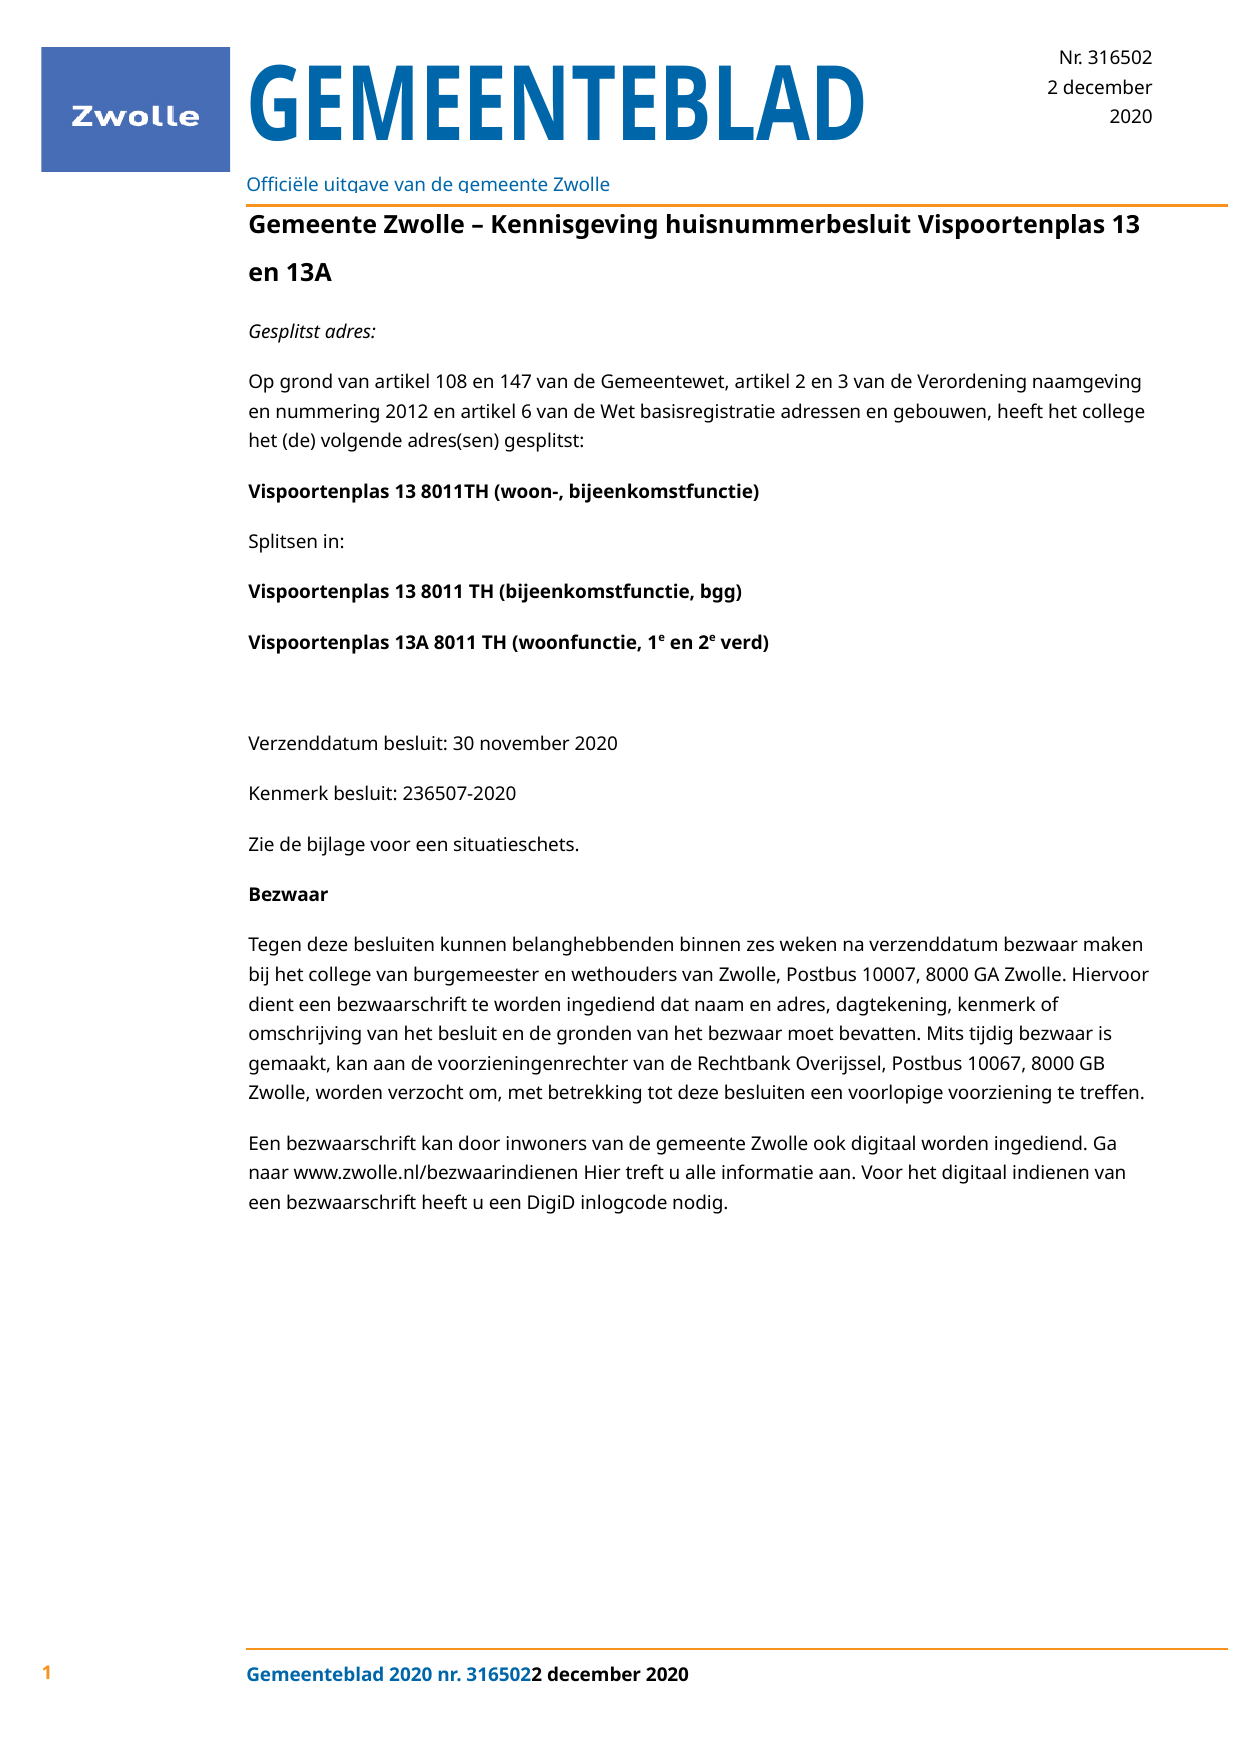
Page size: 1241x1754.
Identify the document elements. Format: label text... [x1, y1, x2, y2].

text Bezwaar [248, 881, 1152, 907]
text Gesplitst adres: [248, 318, 1152, 344]
picture [41, 47, 231, 172]
text Kenmerk besluit: 236507-2020 [248, 780, 1152, 806]
text Vispoortenplas 13A 8011 TH (woonfunctie, 1e en 2e verd) [248, 629, 1152, 655]
text Verzenddatum besluit: 30 november 2020 [248, 730, 1152, 756]
text Zie de bijlage voor een situatieschets. [248, 831, 1152, 857]
text Splitsen in: [248, 528, 1152, 554]
text Een bezwaarschrift kan door inwoners van de gemeente Zwolle ook digitaal worden ingediend. Ga naar www.zwolle.nl/bezwaarindienen Hier treft u alle informatie aan. Voor het digitaal indienen van een bezwaarschrift heeft u een DigiD inlogcode nodig. [248, 1130, 1152, 1215]
text Gemeente Zwolle – Kennisgeving huisnummerbesluit Vispoortenplas 13 en 13A [248, 207, 1152, 288]
text Vispoortenplas 13 8011TH (woon-, bijeenkomstfunctie) [248, 478, 1152, 504]
text Tegen deze besluiten kunnen belanghebbenden binnen zes weken na verzenddatum bezwaar maken bij het college van burgemeester en wethouders van Zwolle, Postbus 10007, 8000 GA Zwolle. Hiervoor dient een bezwaarschrift te worden ingediend dat naam en adres, dagtekening, kenmerk of omschrijving van het besluit en de gronden van het bezwaar moet bevatten. Mits tijdig bezwaar is gemaakt, kan aan de voorzieningenrechter van de Rechtbank Overijssel, Postbus 10067, 8000 GB Zwolle, worden verzocht om, met betrekking tot deze besluiten een voorlopige voorziening te treffen. [248, 932, 1152, 1105]
text Op grond van artikel 108 en 147 van de Gemeentewet, artikel 2 en 3 van de Verordening naamgeving en nummering 2012 en artikel 6 van de Wet basisregistratie adressen en gebouwen, heeft het college het (de) volgende adres(sen) gesplitst: [248, 368, 1152, 453]
text Vispoortenplas 13 8011 TH (bijeenkomstfunctie, bgg) [248, 579, 1152, 604]
